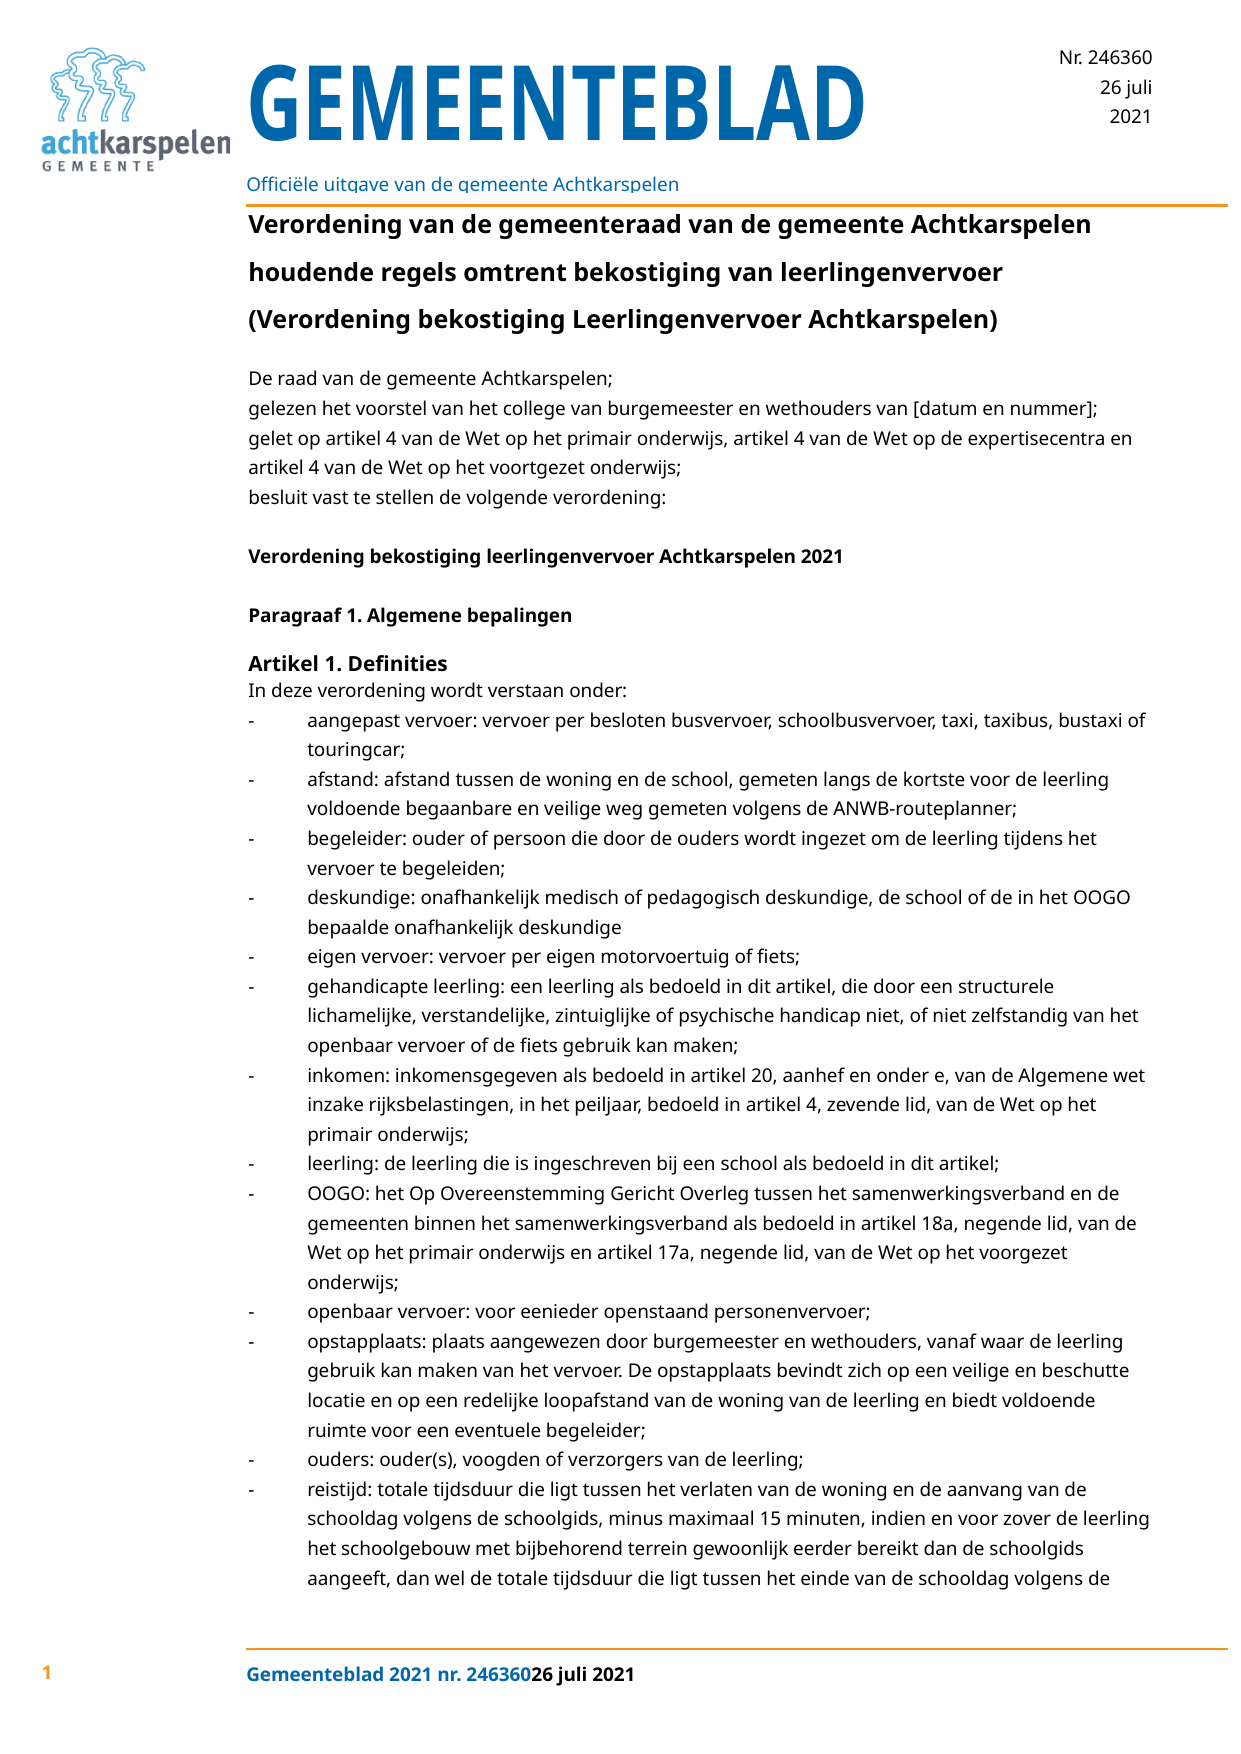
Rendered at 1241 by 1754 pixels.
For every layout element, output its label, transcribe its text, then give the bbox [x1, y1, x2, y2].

picture [41, 47, 231, 172]
list afstand: afstand tussen de woning en de school, gemeten langs de kortste voor de leerling voldoende begaanbare en veilige weg gemeten volgens de ANWB-routeplanner; [248, 766, 1152, 821]
text Paragraaf 1. Algemene bepalingen [248, 602, 1152, 628]
list opstapplaats: plaats aangewezen door burgemeester en wethouders, vanaf waar de leerling gebruik kan maken van het vervoer. De opstapplaats bevindt zich op een veilige en beschutte locatie en op een redelijke loopafstand van de woning van de leerling en biedt voldoende ruimte voor een eventuele begeleider; [248, 1328, 1152, 1442]
list begeleider: ouder of persoon die door de ouders wordt ingezet om de leerling tijdens het vervoer te begeleiden; [248, 825, 1152, 880]
text gelet op artikel 4 van de Wet op het primair onderwijs, artikel 4 van de Wet op de expertisecentra en artikel 4 van de Wet op het voortgezet onderwijs; [248, 425, 1152, 480]
text Verordening van de gemeenteraad van de gemeente Achtkarspelen houdende regels omtrent bekostiging van leerlingenvervoer (Verordening bekostiging Leerlingenvervoer Achtkarspelen) [248, 207, 1152, 336]
text Verordening bekostiging leerlingenvervoer Achtkarspelen 2021 [248, 543, 1152, 569]
list gehandicapte leerling: een leerling als bedoeld in dit artikel, die door een structurele lichamelijke, verstandelijke, zintuiglijke of psychische handicap niet, of niet zelfstandig van het openbaar vervoer of de fiets gebruik kan maken; [248, 973, 1152, 1058]
list aangepast vervoer: vervoer per besloten busvervoer, schoolbusvervoer, taxi, taxibus, bustaxi of touringcar; [248, 707, 1152, 762]
list leerling: de leerling die is ingeschreven bij een school als bedoeld in dit artikel; [248, 1151, 1152, 1176]
list inkomen: inkomensgegeven als bedoeld in artikel 20, aanhef en onder e, van de Algemene wet inzake rijksbelastingen, in het peiljaar, bedoeld in artikel 4, zevende lid, van de Wet op het primair onderwijs; [248, 1062, 1152, 1147]
list openbaar vervoer: voor eenieder openstaand personenvervoer; [248, 1298, 1152, 1324]
list deskundige: onafhankelijk medisch of pedagogisch deskundige, de school of de in het OOGO bepaalde onafhankelijk deskundige [248, 884, 1152, 939]
list eigen vervoer: vervoer per eigen motorvoertuig of fiets; [248, 943, 1152, 969]
text De raad van de gemeente Achtkarspelen; [248, 366, 1152, 391]
text In deze verordening wordt verstaan onder: [248, 677, 1152, 703]
text gelezen het voorstel van het college van burgemeester en wethouders van [datum en nummer]; [248, 395, 1152, 421]
list ouders: ouder(s), voogden of verzorgers van de leerling; [248, 1446, 1152, 1472]
text besluit vast te stellen de volgende verordening: [248, 484, 1152, 509]
list OOGO: het Op Overeenstemming Gericht Overleg tussen het samenwerkingsverband en de gemeenten binnen het samenwerkingsverband als bedoeld in artikel 18a, negende lid, van de Wet op het primair onderwijs en artikel 17a, negende lid, van de Wet op het voorgezet onderwijs; [248, 1180, 1152, 1294]
text Artikel 1. Definities [248, 649, 1152, 677]
list reistijd: totale tijdsduur die ligt tussen het verlaten van de woning en de aanvang van de schooldag volgens de schoolgids, minus maximaal 15 minuten, indien en voor zover de leerling het schoolgebouw met bijbehorend terrein gewoonlijk eerder bereikt dan de schoolgids aangeeft, dan wel de totale tijdsduur die ligt tussen het einde van de schooldag volgens de [248, 1476, 1152, 1590]
